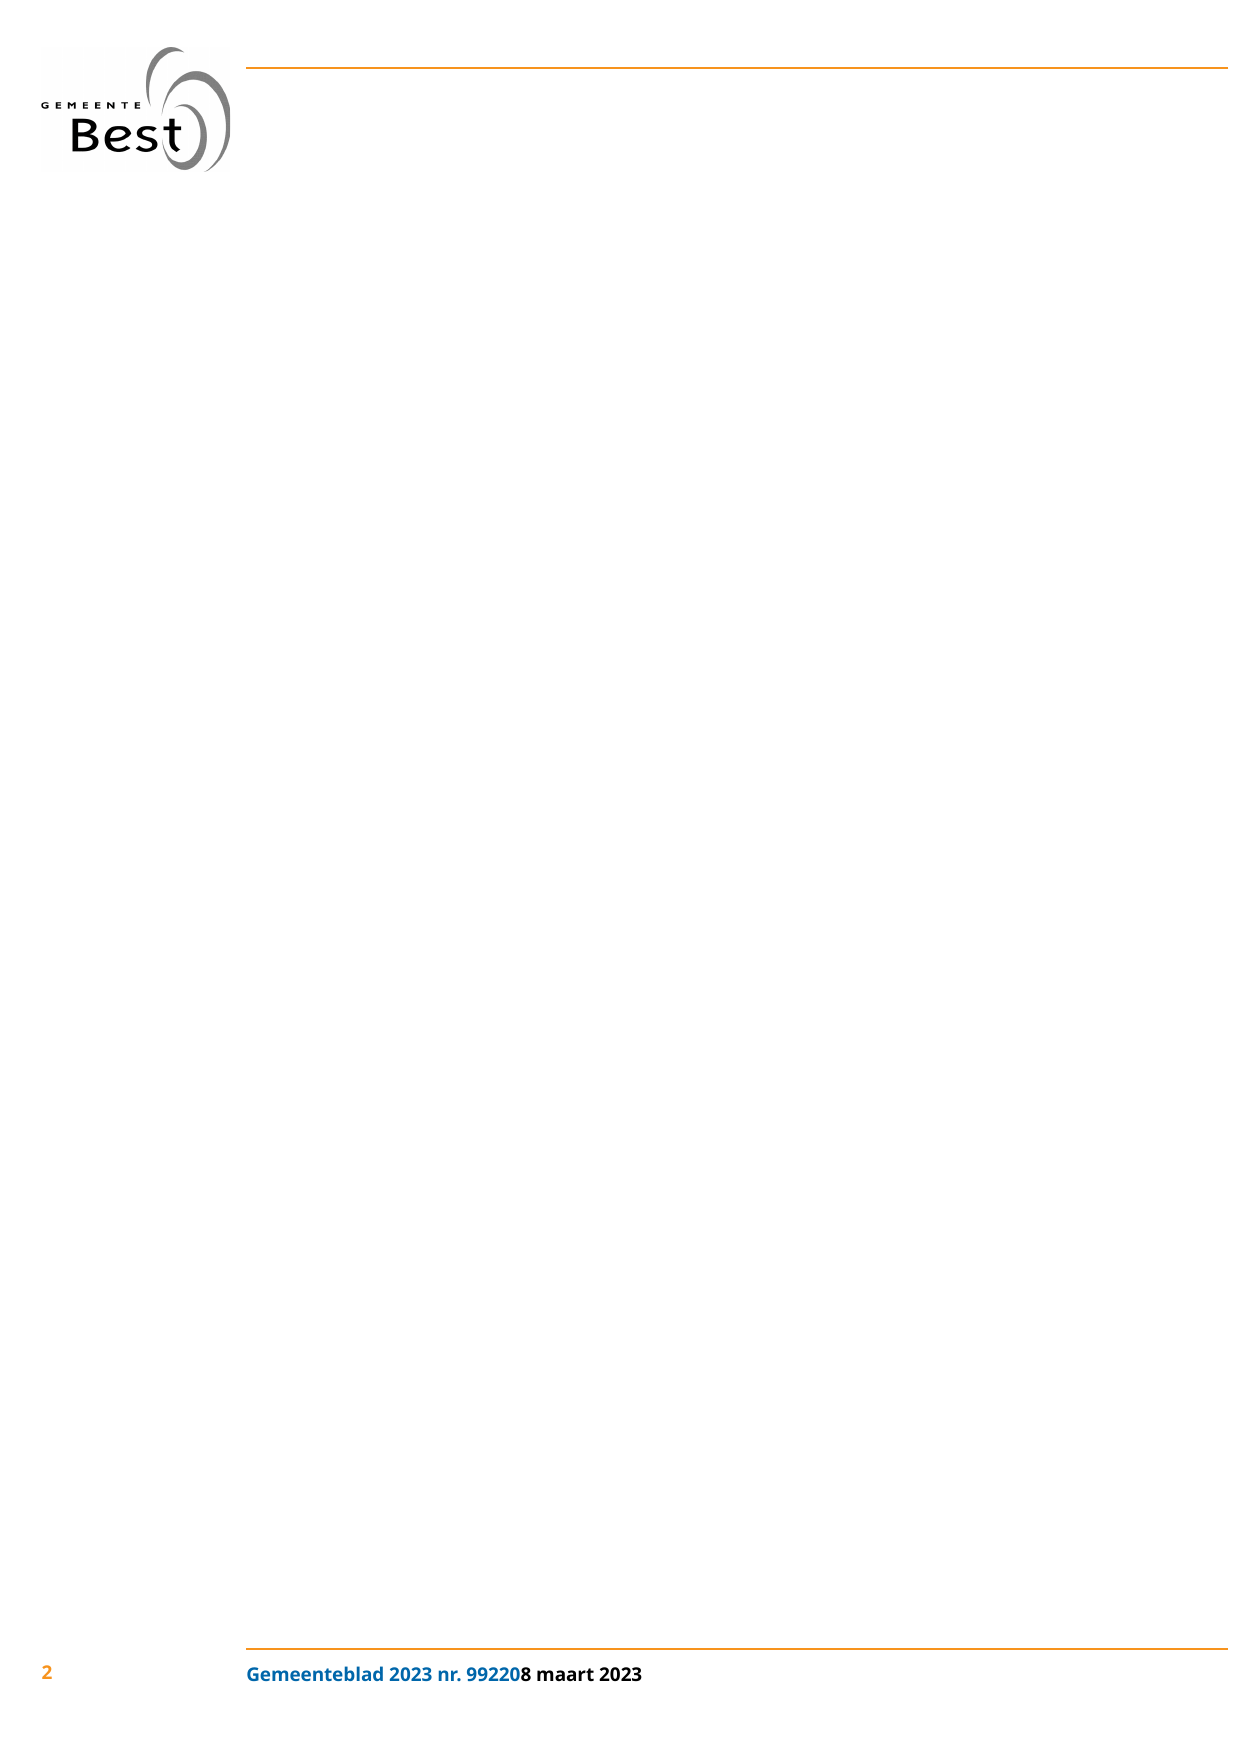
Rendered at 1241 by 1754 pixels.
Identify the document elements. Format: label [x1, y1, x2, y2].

picture [41, 47, 231, 172]
